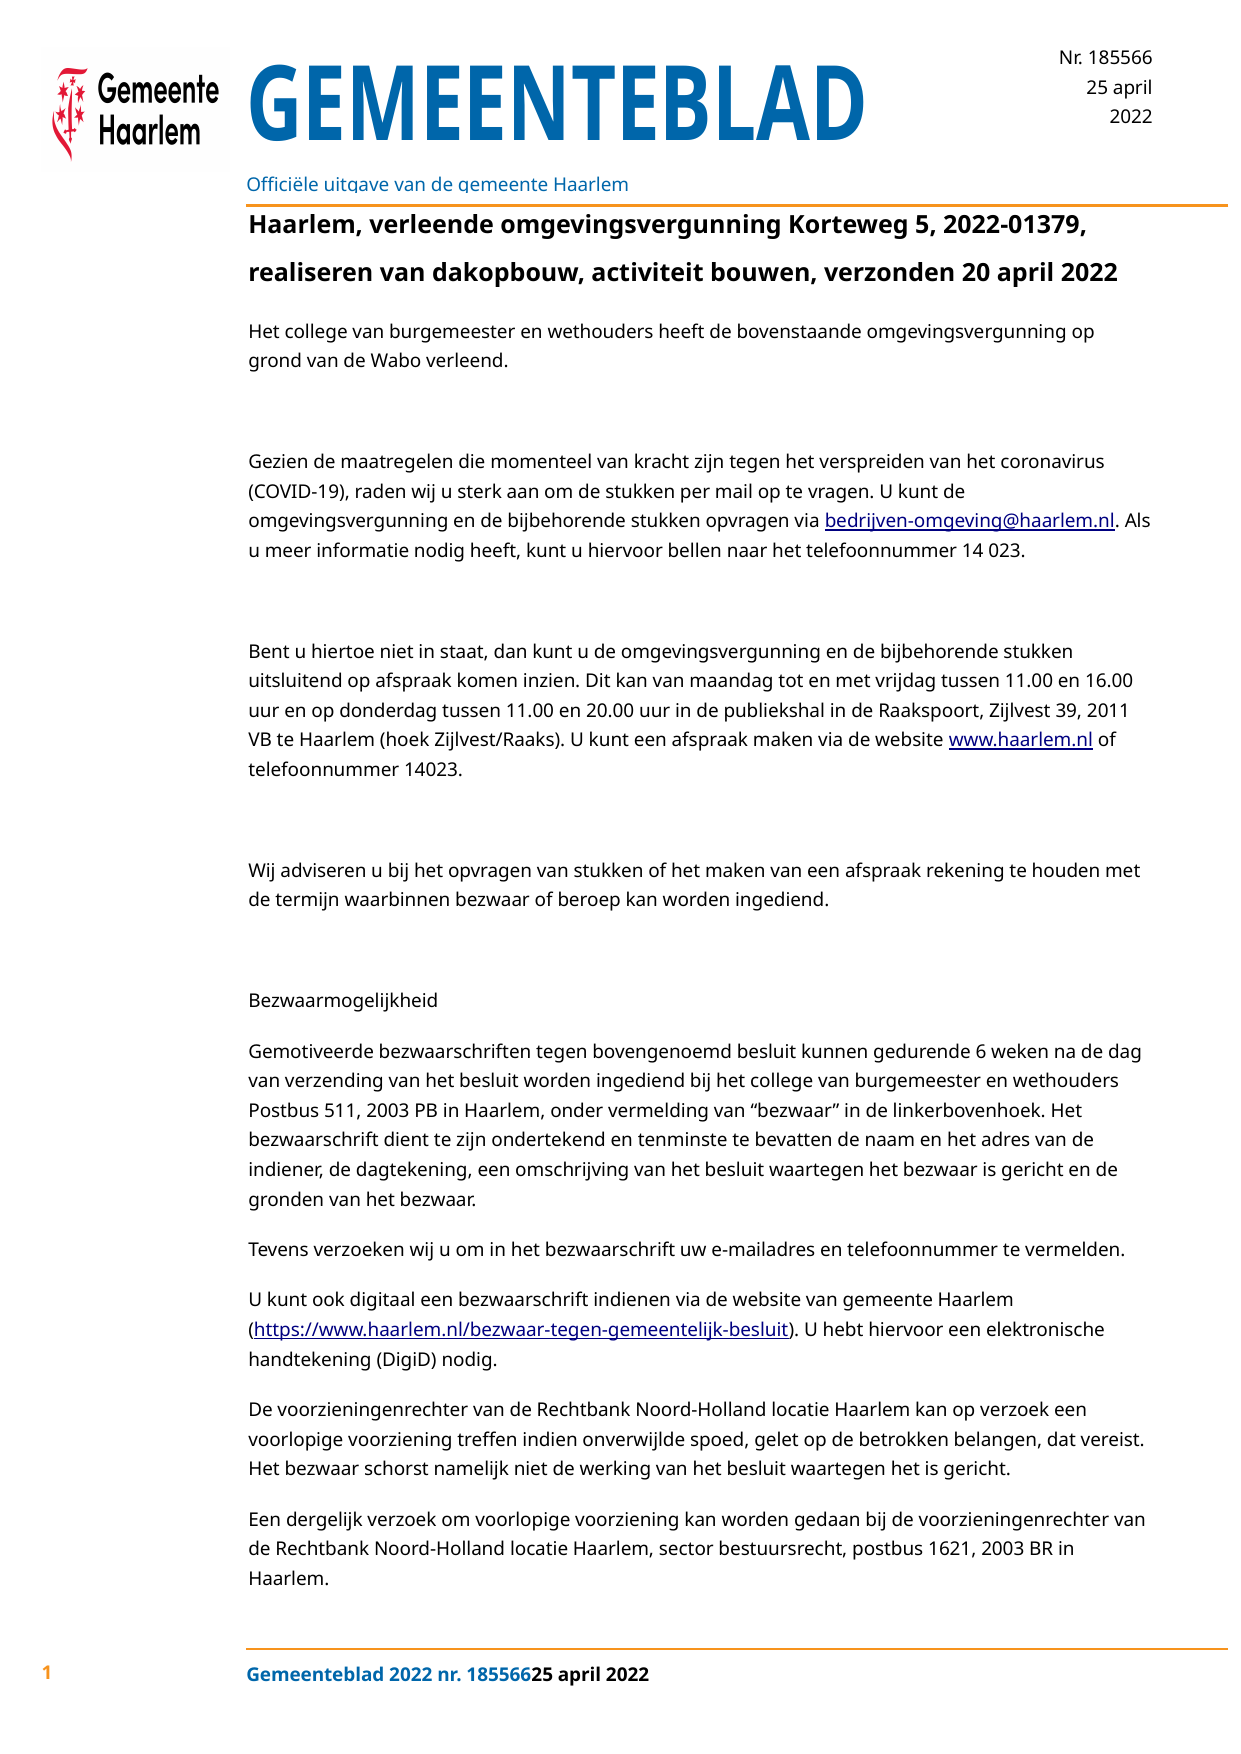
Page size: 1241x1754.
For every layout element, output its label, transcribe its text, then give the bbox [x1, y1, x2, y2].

text Haarlem, verleende omgevingsvergunning Korteweg 5, 2022-01379, realiseren van dakopbouw, activiteit bouwen, verzonden 20 april 2022 [248, 207, 1152, 288]
text Bezwaarmogelijkheid [248, 987, 1152, 1013]
picture [41, 47, 231, 172]
text Tevens verzoeken wij u om in het bezwaarschrift uw e-mailadres en telefoonnummer te vermelden. [248, 1236, 1152, 1262]
text U kunt ook digitaal een bezwaarschrift indienen via de website van gemeente Haarlem (https://www.haarlem.nl/bezwaar-tegen-gemeentelijk-besluit). U hebt hiervoor een elektronische handtekening (DigiD) nodig. [248, 1287, 1152, 1372]
text Gezien de maatregelen die momenteel van kracht zijn tegen het verspreiden van het coronavirus (COVID-19), raden wij u sterk aan om de stukken per mail op te vragen. U kunt de omgevingsvergunning en de bijbehorende stukken opvragen via bedrijven-omgeving@haarlem.nl. Als u meer informatie nodig heeft, kunt u hiervoor bellen naar het telefoonnummer 14 023. [248, 448, 1152, 563]
text Het college van burgemeester en wethouders heeft de bovenstaande omgevingsvergunning op grond van de Wabo verleend. [248, 318, 1152, 373]
text Een dergelijk verzoek om voorlopige voorziening kan worden gedaan bij de voorzieningenrechter van de Rechtbank Noord-Holland locatie Haarlem, sector bestuursrecht, postbus 1621, 2003 BR in Haarlem. [248, 1506, 1152, 1591]
text Bent u hiertoe niet in staat, dan kunt u de omgevingsvergunning en de bijbehorende stukken uitsluitend op afspraak komen inzien. Dit kan van maandag tot en met vrijdag tussen 11.00 en 16.00 uur en op donderdag tussen 11.00 en 20.00 uur in de publiekshal in de Raakspoort, Zijlvest 39, 2011 VB te Haarlem (hoek Zijlvest/Raaks). U kunt een afspraak maken via de website www.haarlem.nl of telefoonnummer 14023. [248, 638, 1152, 782]
text Wij adviseren u bij het opvragen van stukken of het maken van een afspraak rekening te houden met de termijn waarbinnen bezwaar of beroep kan worden ingediend. [248, 857, 1152, 912]
text De voorzieningenrechter van de Rechtbank Noord-Holland locatie Haarlem kan op verzoek een voorlopige voorziening treffen indien onverwijlde spoed, gelet op de betrokken belangen, dat vereist. Het bezwaar schorst namelijk niet de werking van het besluit waartegen het is gericht. [248, 1396, 1152, 1481]
text Gemotiveerde bezwaarschriften tegen bovengenoemd besluit kunnen gedurende 6 weken na de dag van verzending van het besluit worden ingediend bij het college van burgemeester en wethouders Postbus 511, 2003 PB in Haarlem, onder vermelding van “bezwaar” in de linkerbovenhoek. Het bezwaarschrift dient te zijn ondertekend en tenminste te bevatten de naam en het adres van de indiener, de dagtekening, een omschrijving van het besluit waartegen het bezwaar is gericht en de gronden van het bezwaar. [248, 1038, 1152, 1212]
